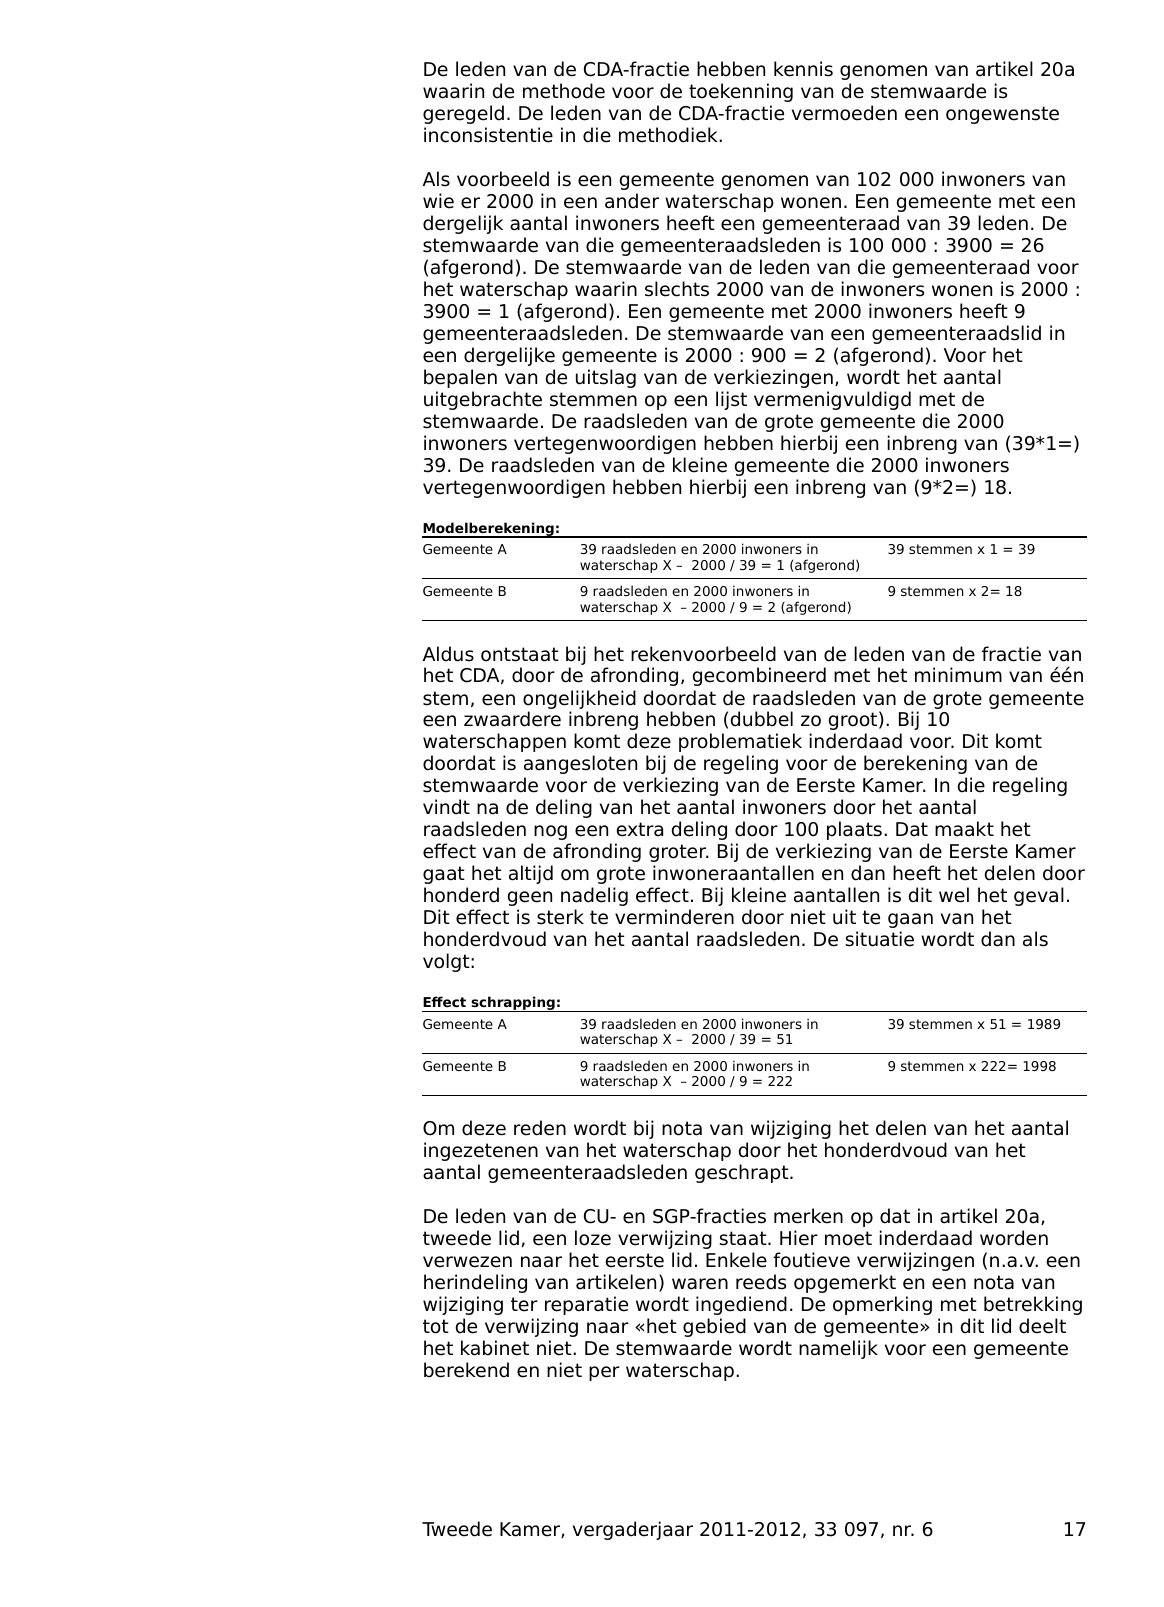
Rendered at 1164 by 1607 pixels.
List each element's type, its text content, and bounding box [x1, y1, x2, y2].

table_cell 9 stemmen x 222= 1998 [881, 1054, 1087, 1094]
table_cell 39 stemmen x 51 = 1989 [881, 1012, 1087, 1053]
table_cell 39 raadsleden en 2000 inwoners in waterschap X – 2000 / 39 = 51 [574, 1012, 881, 1053]
text Om deze reden wordt bij nota van wijziging het delen van het aantal ingezetenen van het waterschap door het honderdvoud van het aantal gemeenteraadsleden geschrapt. [422, 1118, 1087, 1184]
text De leden van de CDA-fractie hebben kennis genomen van artikel 20a waarin de methode voor de toekenning van de stemwaarde is geregeld. De leden van de CDA-fractie vermoeden een ongewenste inconsistentie in die methodiek. [422, 59, 1087, 147]
table_header Modelberekening: [422, 521, 1087, 536]
table_cell 9 raadsleden en 2000 inwoners in waterschap X – 2000 / 9 = 222 [574, 1054, 881, 1094]
text Aldus ontstaat bij het rekenvoorbeeld van de leden van de fractie van het CDA, door de afronding, gecombineerd met het minimum van één stem, een ongelijkheid doordat de raadsleden van de grote gemeente een zwaardere inbreng hebben (dubbel zo groot). Bij 10 waterschappen komt deze problematiek inderdaad voor. Dit komt doordat is aangesloten bij de regeling voor de berekening van de stemwaarde voor de verkiezing van de Eerste Kamer. In die regeling vindt na de deling van het aantal inwoners door het aantal raadsleden nog een extra deling door 100 plaats. Dat maakt het effect van de afronding groter. Bij de verkiezing van de Eerste Kamer gaat het altijd om grote inwoneraantallen en dan heeft het delen door honderd geen nadelig effect. Bij kleine aantallen is dit wel het geval. Dit effect is sterk te verminderen door niet uit te gaan van het honderdvoud van het aantal raadsleden. De situatie wordt dan als volgt: [422, 643, 1087, 973]
table_cell Gemeente B [422, 1054, 573, 1094]
text De leden van de CU- en SGP-fracties merken op dat in artikel 20a, tweede lid, een loze verwijzing staat. Hier moet inderdaad worden verwezen naar het eerste lid. Enkele foutieve verwijzingen (n.a.v. een herindeling van artikelen) waren reeds opgemerkt en een nota van wijziging ter reparatie wordt ingediend. De opmerking met betrekking tot de verwijzing naar «het gebied van de gemeente» in dit lid deelt het kabinet niet. De stemwaarde wordt namelijk voor een gemeente berekend en niet per waterschap. [422, 1206, 1087, 1382]
table_cell Gemeente B [422, 579, 573, 620]
table_cell Gemeente A [422, 1012, 573, 1053]
table_cell 9 raadsleden en 2000 inwoners in waterschap X – 2000 / 9 = 2 (afgerond) [574, 579, 881, 620]
table_cell Gemeente A [422, 538, 573, 578]
table_cell 39 raadsleden en 2000 inwoners in waterschap X – 2000 / 39 = 1 (afgerond) [574, 538, 881, 578]
table_cell 9 stemmen x 2= 18 [881, 579, 1087, 620]
text Als voorbeeld is een gemeente genomen van 102 000 inwoners van wie er 2000 in een ander waterschap wonen. Een gemeente met een dergelijk aantal inwoners heeft een gemeenteraad van 39 leden. De stemwaarde van die gemeenteraadsleden is 100 000 : 3900 = 26 (afgerond). De stemwaarde van de leden van die gemeenteraad voor het waterschap waarin slechts 2000 van de inwoners wonen is 2000 : 3900 = 1 (afgerond). Een gemeente met 2000 inwoners heeft 9 gemeenteraadsleden. De stemwaarde van een gemeenteraadslid in een dergelijke gemeente is 2000 : 900 = 2 (afgerond). Voor het bepalen van de uitslag van de verkiezingen, wordt het aantal uitgebrachte stemmen op een lijst vermenigvuldigd met de stemwaarde. De raadsleden van de grote gemeente die 2000 inwoners vertegenwoordigen hebben hierbij een inbreng van (39*1=) 39. De raadsleden van de kleine gemeente die 2000 inwoners vertegenwoordigen hebben hierbij een inbreng van (9*2=) 18. [422, 169, 1087, 499]
table_cell 39 stemmen x 1 = 39 [881, 538, 1087, 578]
table_header Effect schrapping: [422, 995, 1087, 1011]
